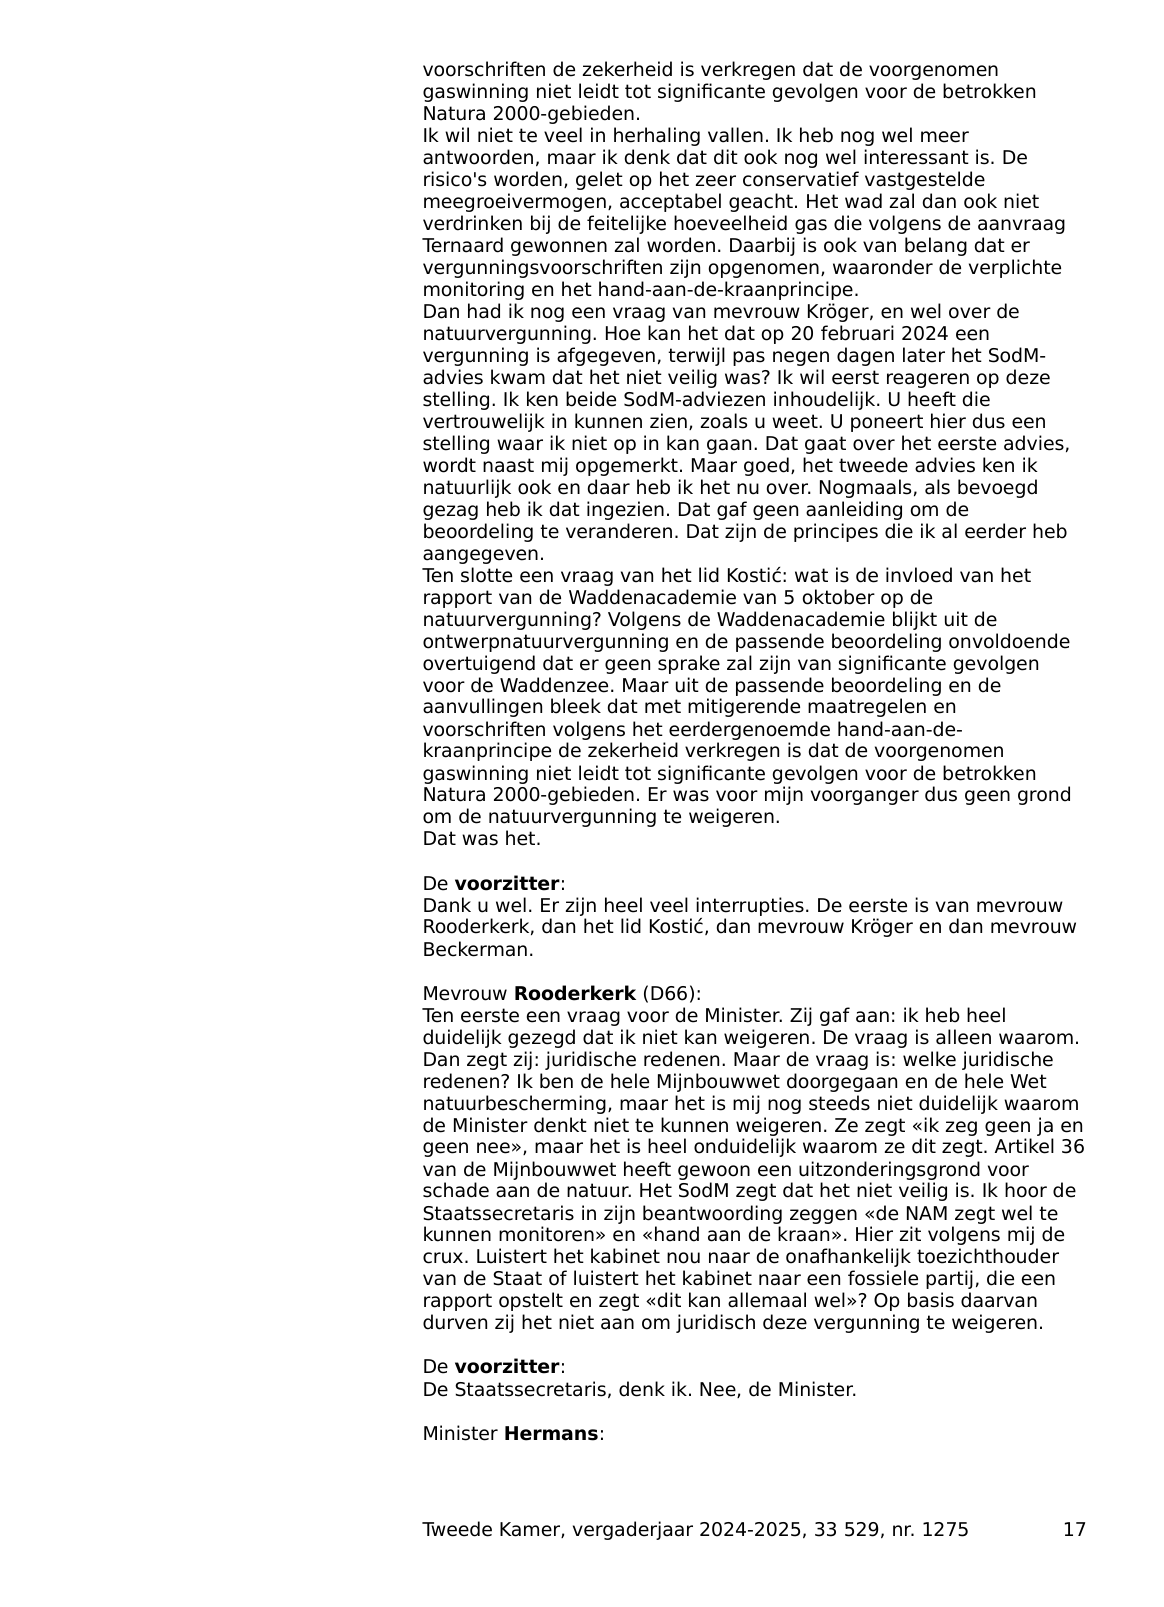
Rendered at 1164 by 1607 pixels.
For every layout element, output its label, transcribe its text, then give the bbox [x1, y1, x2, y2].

text Minister Hermans: [422, 1423, 1087, 1444]
text Dat was het. [422, 828, 1087, 850]
text Ten slotte een vraag van het lid Kostić: wat is de invloed van het rapport van de Waddenacademie van 5 oktober op de natuurvergunning? Volgens de Waddenacademie blijkt uit de ontwerpnatuurvergunning en de passende beoordeling onvoldoende overtuigend dat er geen sprake zal zijn van significante gevolgen voor de Waddenzee. Maar uit de passende beoordeling en de aanvullingen bleek dat met mitigerende maatregelen en voorschriften volgens het eerdergenoemde hand-aan-de-kraanprincipe de zekerheid verkregen is dat de voorgenomen gaswinning niet leidt tot significante gevolgen voor de betrokken Natura 2000-gebieden. Er was voor mijn voorganger dus geen grond om de natuurvergunning te weigeren. [422, 564, 1087, 828]
text De voorzitter: [422, 1356, 1087, 1378]
text De Staatssecretaris, denk ik. Nee, de Minister. [422, 1378, 1087, 1400]
text Mevrouw Rooderkerk (D66): [422, 983, 1087, 1004]
text voorschriften de zekerheid is verkregen dat de voorgenomen gaswinning niet leidt tot significante gevolgen voor de betrokken Natura 2000-gebieden. [422, 59, 1087, 125]
text Dan had ik nog een vraag van mevrouw Kröger, en wel over de natuurvergunning. Hoe kan het dat op 20 februari 2024 een vergunning is afgegeven, terwijl pas negen dagen later het SodM-advies kwam dat het niet veilig was? Ik wil eerst reageren op deze stelling. Ik ken beide SodM-adviezen inhoudelijk. U heeft die vertrouwelijk in kunnen zien, zoals u weet. U poneert hier dus een stelling waar ik niet op in kan gaan. Dat gaat over het eerste advies, wordt naast mij opgemerkt. Maar goed, het tweede advies ken ik natuurlijk ook en daar heb ik het nu over. Nogmaals, als bevoegd gezag heb ik dat ingezien. Dat gaf geen aanleiding om de beoordeling te veranderen. Dat zijn de principes die ik al eerder heb aangegeven. [422, 301, 1087, 564]
text Ten eerste een vraag voor de Minister. Zij gaf aan: ik heb heel duidelijk gezegd dat ik niet kan weigeren. De vraag is alleen waarom. Dan zegt zij: juridische redenen. Maar de vraag is: welke juridische redenen? Ik ben de hele Mijnbouwwet doorgegaan en de hele Wet natuurbescherming, maar het is mij nog steeds niet duidelijk waarom de Minister denkt niet te kunnen weigeren. Ze zegt «ik zeg geen ja en geen nee», maar het is heel onduidelijk waarom ze dit zegt. Artikel 36 van de Mijnbouwwet heeft gewoon een uitzonderingsgrond voor schade aan de natuur. Het SodM zegt dat het niet veilig is. Ik hoor de Staatssecretaris in zijn beantwoording zeggen «de NAM zegt wel te kunnen monitoren» en «hand aan de kraan». Hier zit volgens mij de crux. Luistert het kabinet nou naar de onafhankelijk toezichthouder van de Staat of luistert het kabinet naar een fossiele partij, die een rapport opstelt en zegt «dit kan allemaal wel»? Op basis daarvan durven zij het niet aan om juridisch deze vergunning te weigeren. [422, 1004, 1087, 1334]
text De voorzitter: [422, 872, 1087, 894]
text Dank u wel. Er zijn heel veel interrupties. De eerste is van mevrouw Rooderkerk, dan het lid Kostić, dan mevrouw Kröger en dan mevrouw Beckerman. [422, 894, 1087, 960]
text Ik wil niet te veel in herhaling vallen. Ik heb nog wel meer antwoorden, maar ik denk dat dit ook nog wel interessant is. De risico's worden, gelet op het zeer conservatief vastgestelde meegroeivermogen, acceptabel geacht. Het wad zal dan ook niet verdrinken bij de feitelijke hoeveelheid gas die volgens de aanvraag Ternaard gewonnen zal worden. Daarbij is ook van belang dat er vergunningsvoorschriften zijn opgenomen, waaronder de verplichte monitoring en het hand-aan-de-kraanprincipe. [422, 125, 1087, 301]
